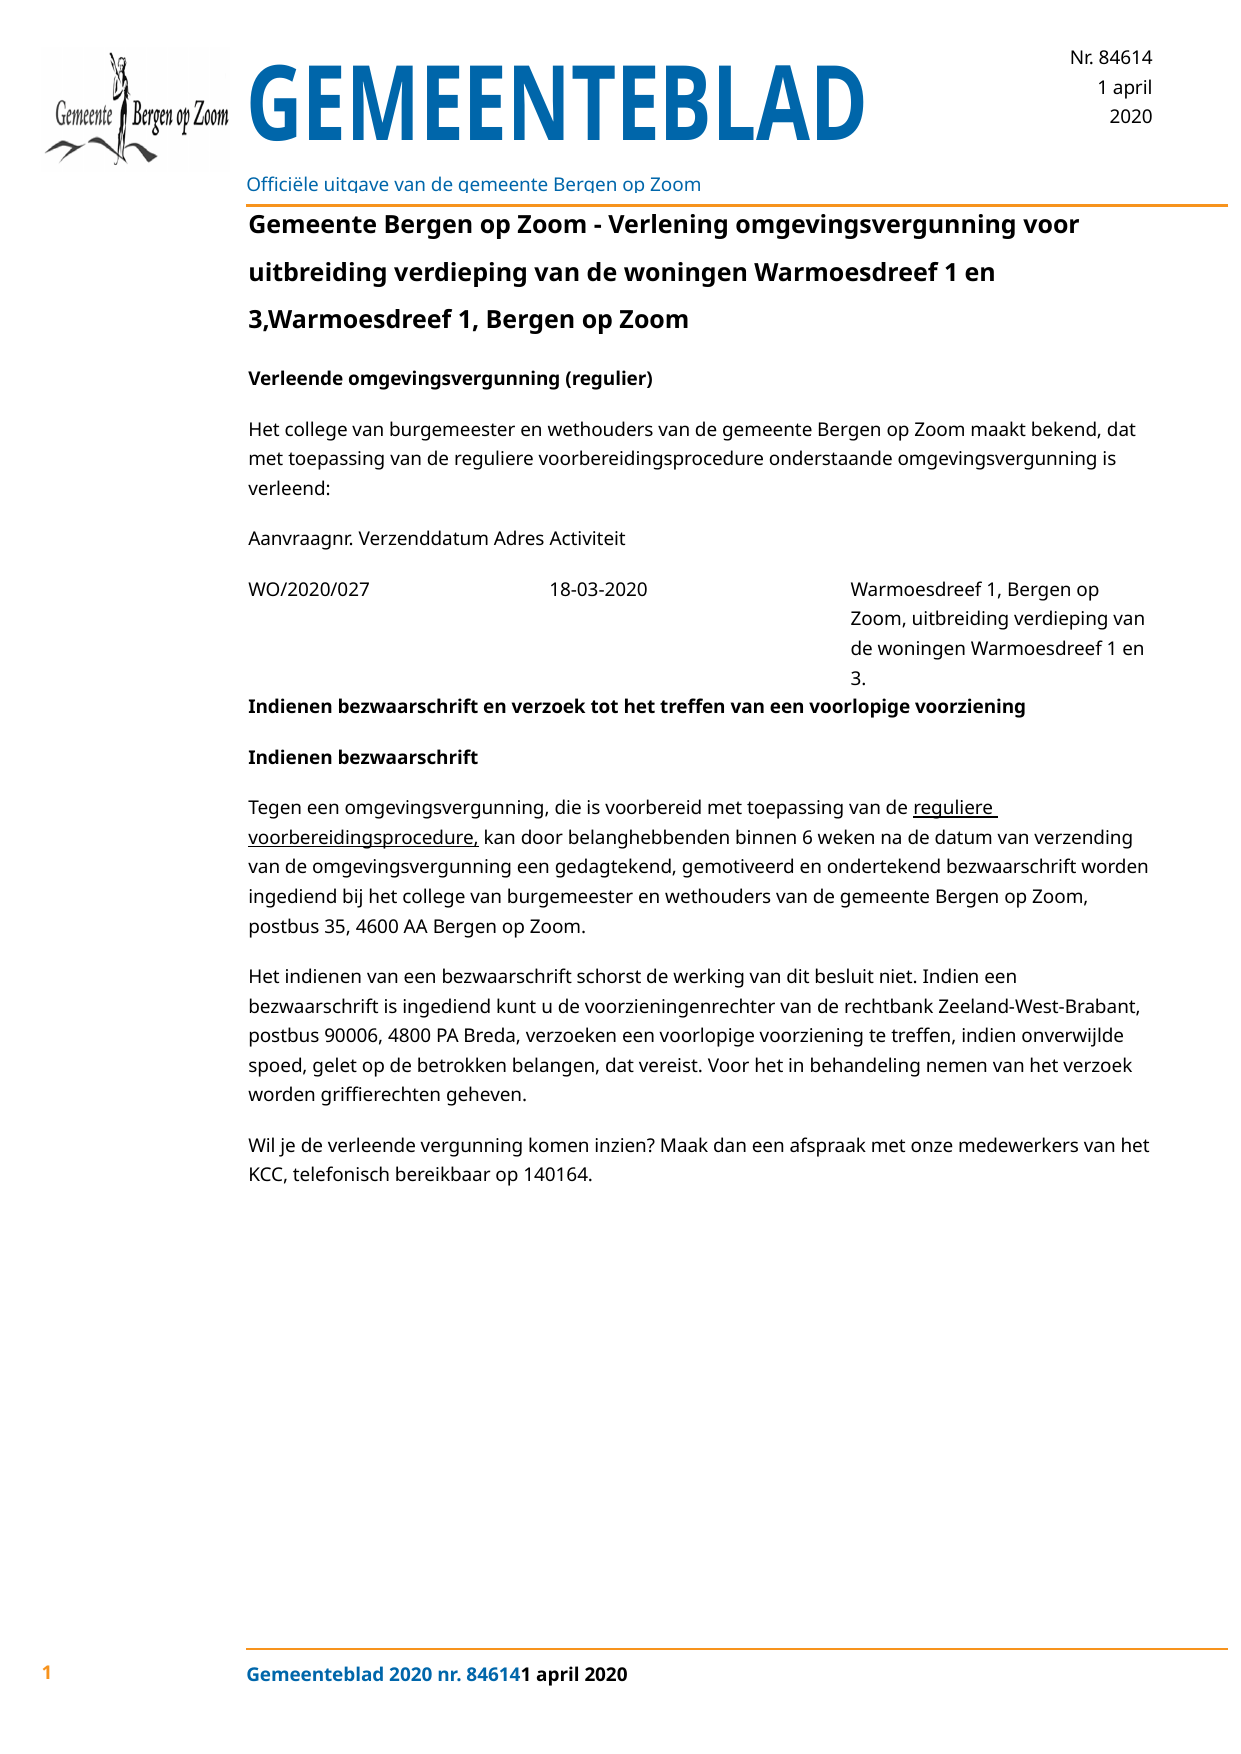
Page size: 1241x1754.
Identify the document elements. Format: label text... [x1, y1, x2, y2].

table_header Warmoesdreef 1, Bergen op Zoom, uitbreiding verdieping van de woningen Warmoesdreef 1 en 3. [850, 576, 1152, 691]
text Indienen bezwaarschrift [248, 744, 1152, 770]
picture [41, 47, 231, 172]
table_header 18-03-2020 [549, 576, 850, 691]
text Verleende omgevingsvergunning (regulier) [248, 366, 1152, 391]
text Indienen bezwaarschrift en verzoek tot het treffen van een voorlopige voorziening [248, 694, 1152, 719]
text Aanvraagnr. Verzenddatum Adres Activiteit [248, 526, 1152, 551]
text Het indienen van een bezwaarschrift schorst de werking van dit besluit niet. Indien een bezwaarschrift is ingediend kunt u de voorzieningenrechter van de rechtbank Zeeland-West-Brabant, postbus 90006, 4800 PA Breda, verzoeken een voorlopige voorziening te treffen, indien onverwijlde spoed, gelet op de betrokken belangen, dat vereist. Voor het in behandeling nemen van het verzoek worden griffierechten geheven. [248, 963, 1152, 1107]
text Tegen een omgevingsvergunning, die is voorbereid met toepassing van de reguliere voorbereidingsprocedure, kan door belanghebbenden binnen 6 weken na de datum van verzending van de omgevingsvergunning een gedagtekend, gemotiveerd en ondertekend bezwaarschrift worden ingediend bij het college van burgemeester en wethouders van de gemeente Bergen op Zoom, postbus 35, 4600 AA Bergen op Zoom. [248, 794, 1152, 939]
table_header WO/2020/027 [248, 576, 549, 691]
text Gemeente Bergen op Zoom - Verlening omgevingsvergunning voor uitbreiding verdieping van de woningen Warmoesdreef 1 en 3,Warmoesdreef 1, Bergen op Zoom [248, 207, 1152, 336]
text Het college van burgemeester en wethouders van de gemeente Bergen op Zoom maakt bekend, dat met toepassing van de reguliere voorbereidingsprocedure onderstaande omgevingsvergunning is verleend: [248, 416, 1152, 501]
text Wil je de verleende vergunning komen inzien? Maak dan een afspraak met onze medewerkers van het KCC, telefonisch bereikbaar op 140164. [248, 1132, 1152, 1187]
